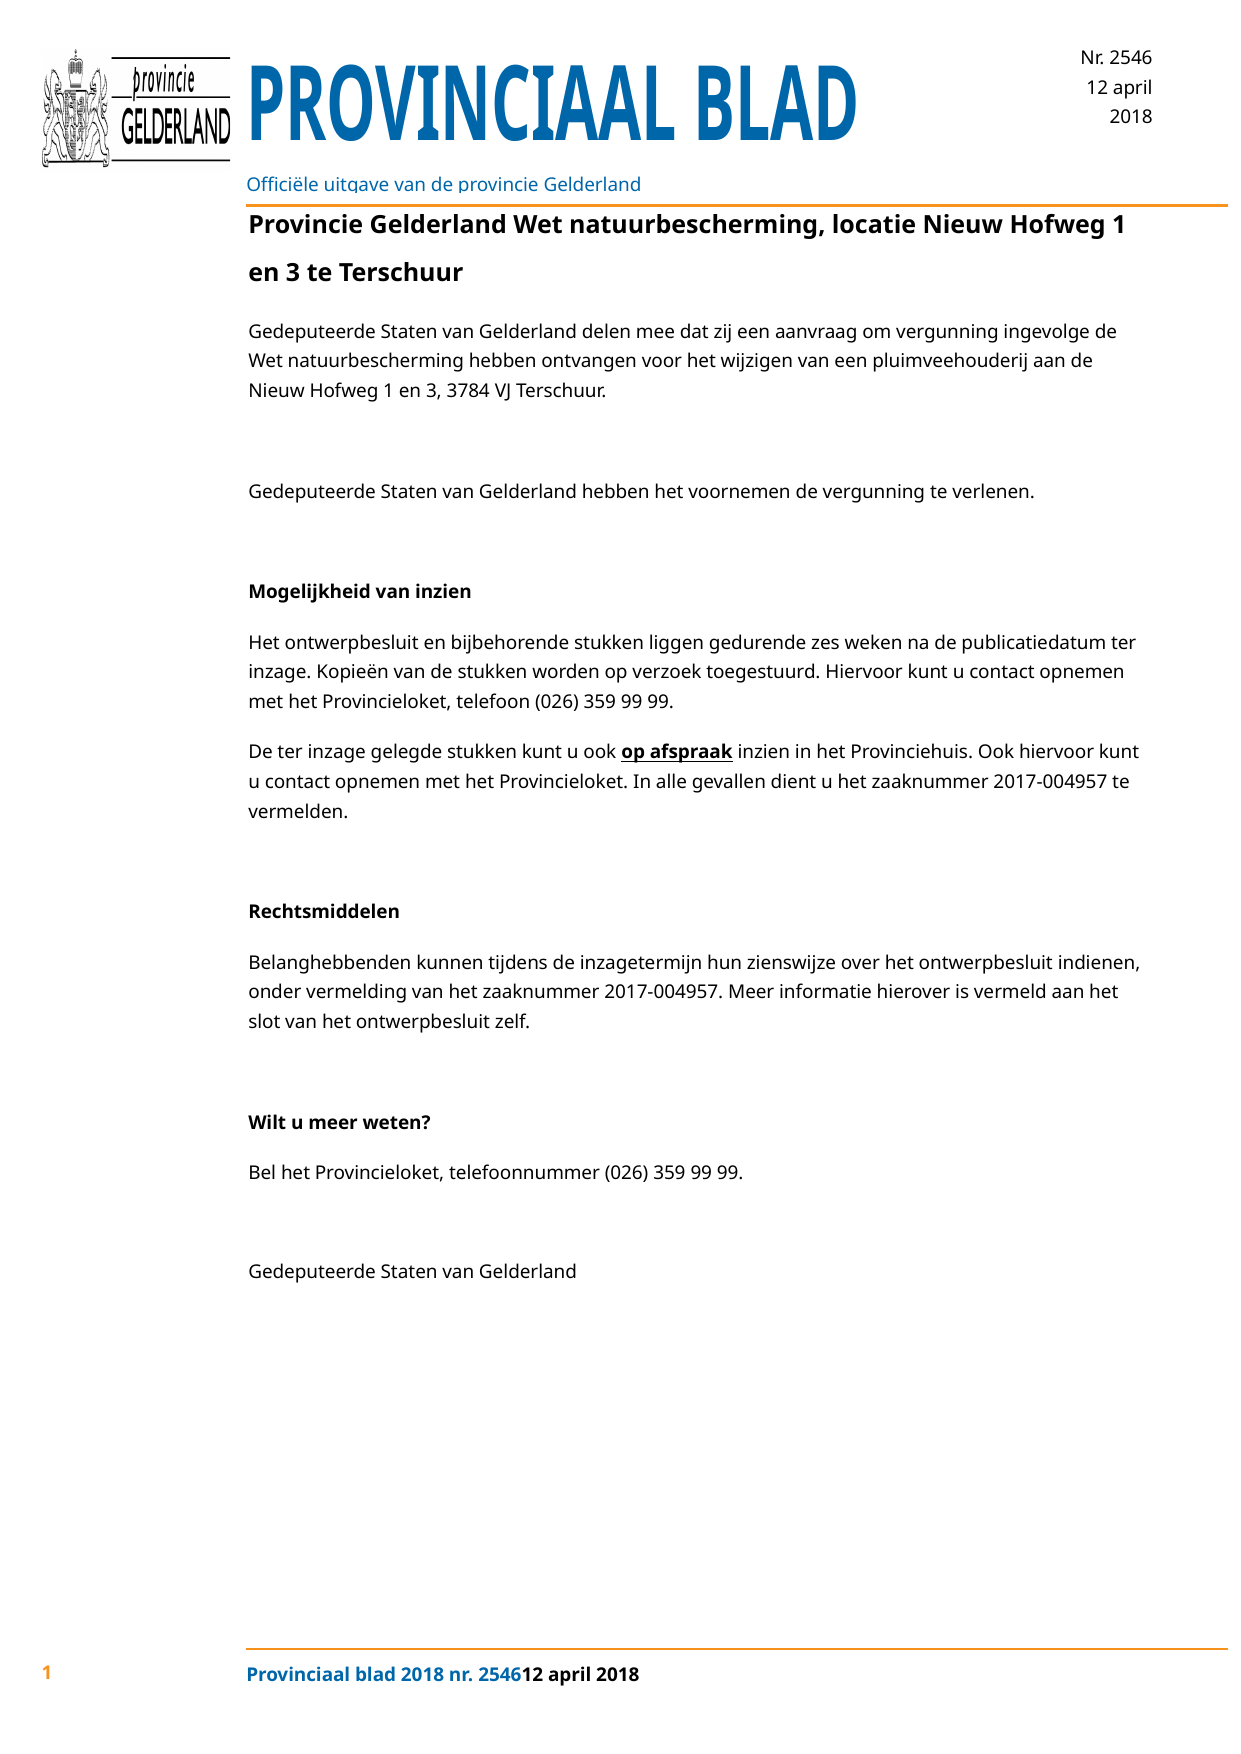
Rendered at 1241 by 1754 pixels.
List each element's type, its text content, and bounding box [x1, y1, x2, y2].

text Wilt u meer weten? [248, 1109, 1152, 1135]
text Bel het Provincieloket, telefoonnummer (026) 359 99 99. [248, 1159, 1152, 1185]
text Gedeputeerde Staten van Gelderland delen mee dat zij een aanvraag om vergunning ingevolge de Wet natuurbescherming hebben ontvangen voor het wijzigen van een pluimveehouderij aan de Nieuw Hofweg 1 en 3, 3784 VJ Terschuur. [248, 318, 1152, 403]
text Provincie Gelderland Wet natuurbescherming, locatie Nieuw Hofweg 1 en 3 te Terschuur [248, 207, 1152, 288]
text Het ontwerpbesluit en bijbehorende stukken liggen gedurende zes weken na de publicatiedatum ter inzage. Kopieën van de stukken worden op verzoek toegestuurd. Hiervoor kunt u contact opnemen met het Provincieloket, telefoon (026) 359 99 99. [248, 629, 1152, 714]
text Mogelijkheid van inzien [248, 579, 1152, 604]
picture [41, 47, 231, 172]
text Gedeputeerde Staten van Gelderland hebben het voornemen de vergunning te verlenen. [248, 478, 1152, 504]
text Rechtsmiddelen [248, 899, 1152, 924]
text De ter inzage gelegde stukken kunt u ook op afspraak inzien in het Provinciehuis. Ook hiervoor kunt u contact opnemen met het Provincieloket. In alle gevallen dient u het zaaknummer 2017-004957 te vermelden. [248, 739, 1152, 824]
text Gedeputeerde Staten van Gelderland [248, 1258, 1152, 1283]
text Belanghebbenden kunnen tijdens de inzagetermijn hun zienswijze over het ontwerpbesluit indienen, onder vermelding van het zaaknummer 2017-004957. Meer informatie hierover is vermeld aan het slot van het ontwerpbesluit zelf. [248, 949, 1152, 1034]
